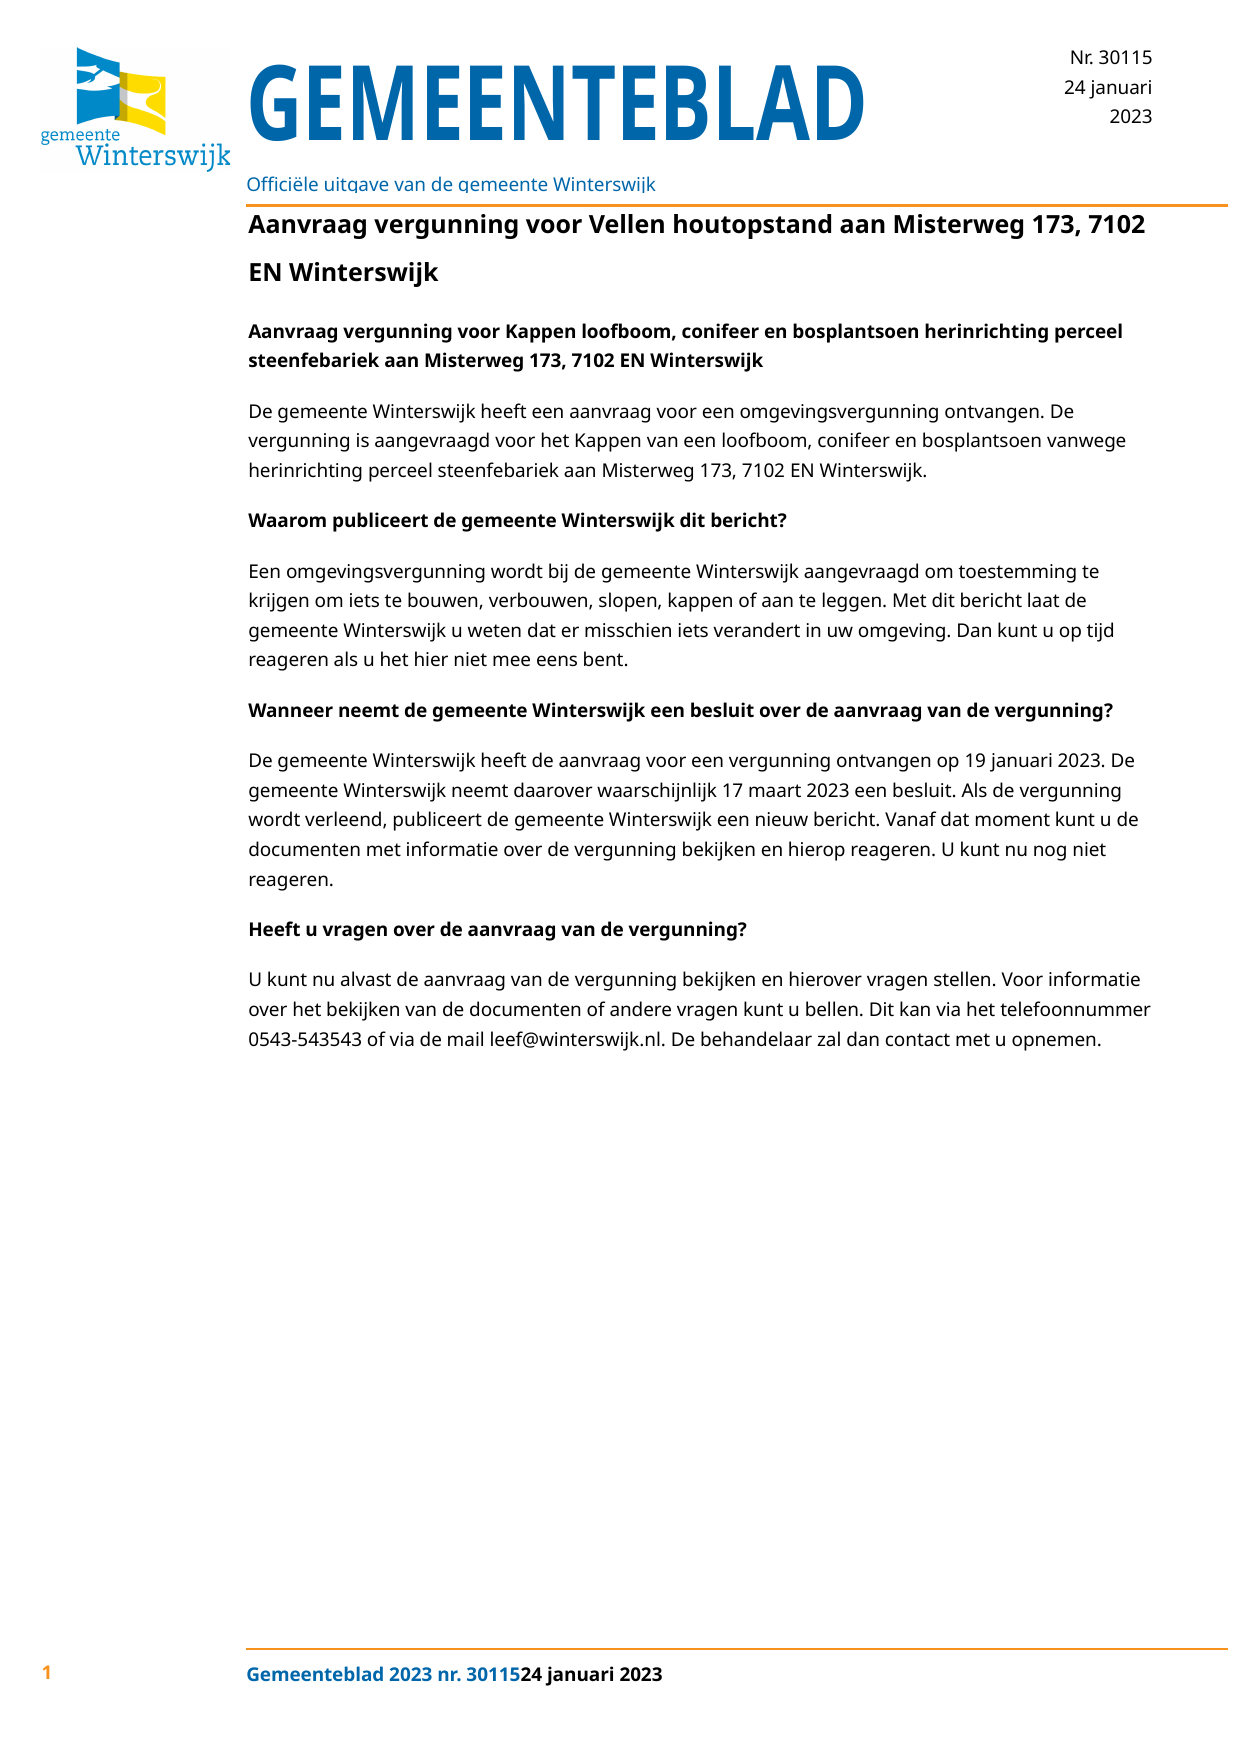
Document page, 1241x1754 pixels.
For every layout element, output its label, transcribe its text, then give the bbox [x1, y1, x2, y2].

text Aanvraag vergunning voor Kappen loofboom, conifeer en bosplantsoen herinrichting perceel steenfebariek aan Misterweg 173, 7102 EN Winterswijk [248, 318, 1152, 373]
picture [41, 47, 231, 172]
text De gemeente Winterswijk heeft een aanvraag voor een omgevingsvergunning ontvangen. De vergunning is aangevraagd voor het Kappen van een loofboom, conifeer en bosplantsoen vanwege herinrichting perceel steenfebariek aan Misterweg 173, 7102 EN Winterswijk. [248, 398, 1152, 483]
text Waarom publiceert de gemeente Winterswijk dit bericht? [248, 507, 1152, 533]
text Heeft u vragen over de aanvraag van de vergunning? [248, 916, 1152, 942]
text U kunt nu alvast de aanvraag van de vergunning bekijken en hierover vragen stellen. Voor informatie over het bekijken van de documenten of andere vragen kunt u bellen. Dit kan via het telefoonnummer 0543-543543 of via de mail leef@winterswijk.nl. De behandelaar zal dan contact met u opnemen. [248, 967, 1152, 1052]
text Aanvraag vergunning voor Vellen houtopstand aan Misterweg 173, 7102 EN Winterswijk [248, 207, 1152, 288]
text Wanneer neemt de gemeente Winterswijk een besluit over de aanvraag van de vergunning? [248, 697, 1152, 723]
picture [225, 153, 231, 162]
text De gemeente Winterswijk heeft de aanvraag voor een vergunning ontvangen op 19 januari 2023. De gemeente Winterswijk neemt daarover waarschijnlijk 17 maart 2023 een besluit. Als de vergunning wordt verleend, publiceert de gemeente Winterswijk een nieuw bericht. Vanaf dat moment kunt u de documenten met informatie over de vergunning bekijken en hierop reageren. U kunt nu nog niet reageren. [248, 747, 1152, 892]
text Een omgevingsvergunning wordt bij de gemeente Winterswijk aangevraagd om toestemming te krijgen om iets te bouwen, verbouwen, slopen, kappen of aan te leggen. Met dit bericht laat de gemeente Winterswijk u weten dat er misschien iets verandert in uw omgeving. Dan kunt u op tijd reageren als u het hier niet mee eens bent. [248, 558, 1152, 672]
